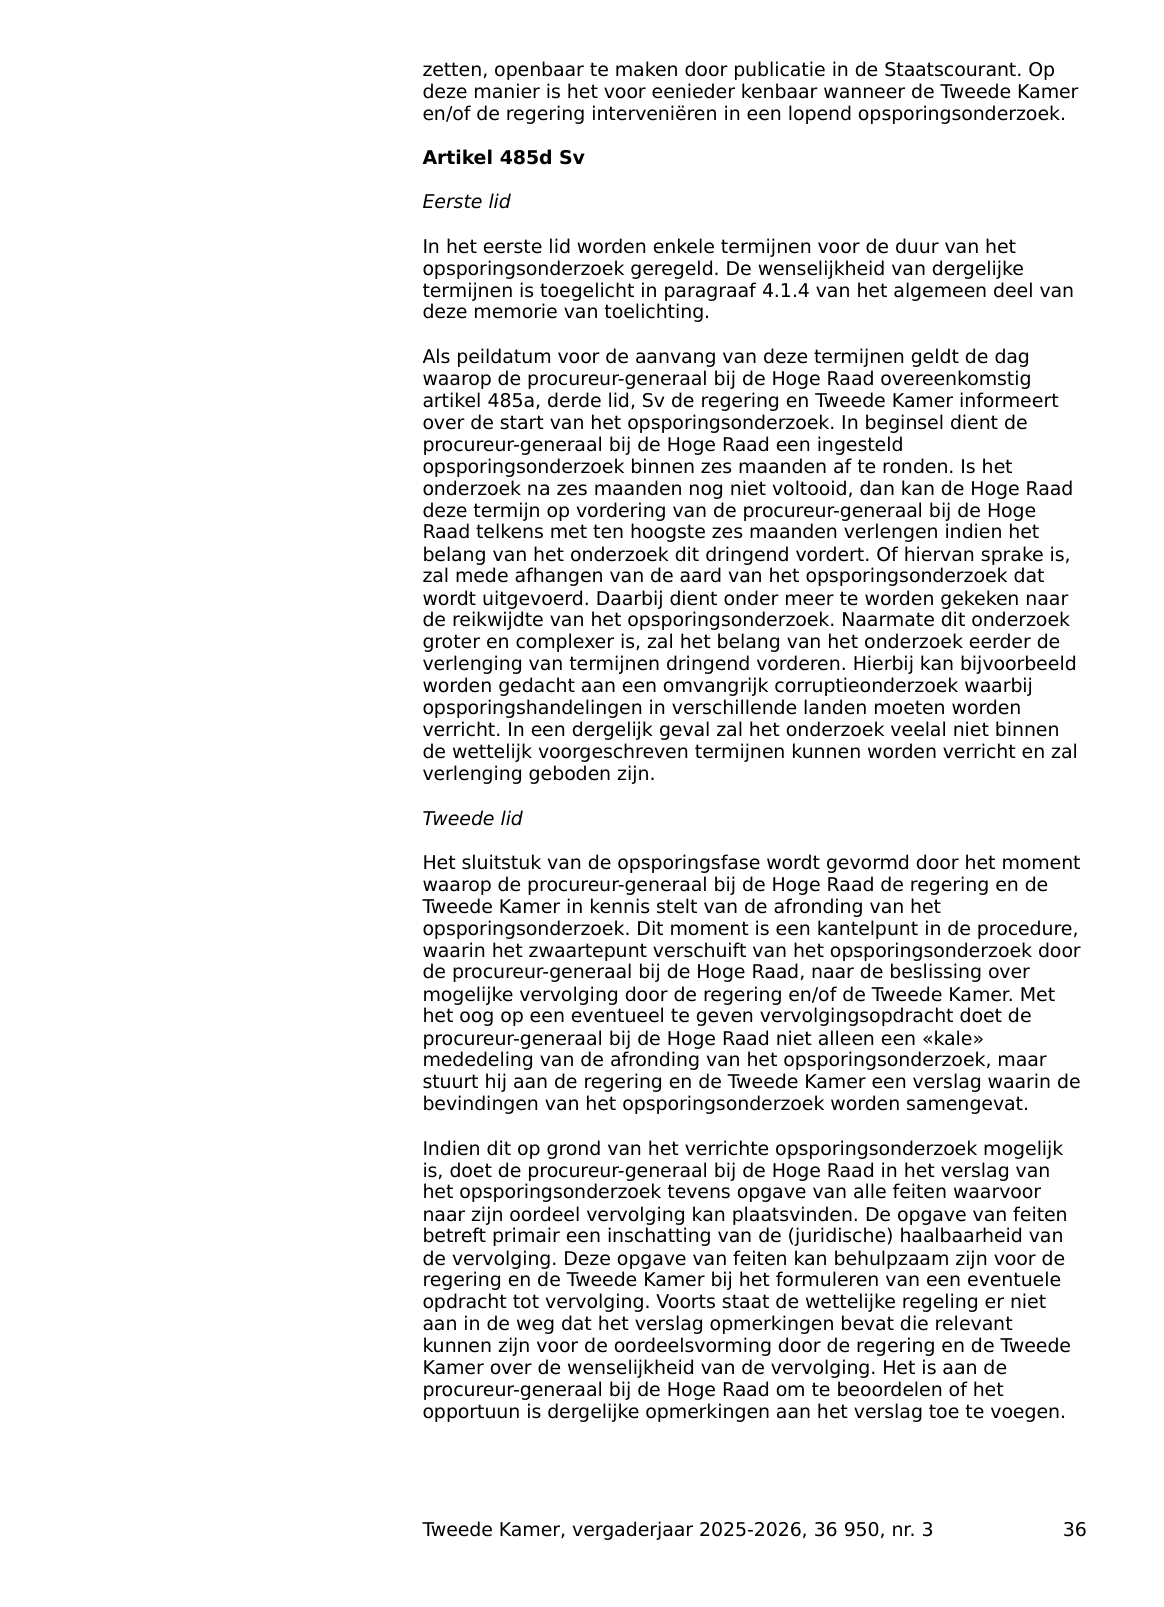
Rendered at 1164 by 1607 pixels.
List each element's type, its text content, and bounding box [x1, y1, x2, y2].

text zetten, openbaar te maken door publicatie in de Staatscourant. Op deze manier is het voor eenieder kenbaar wanneer de Tweede Kamer en/of de regering interveniëren in een lopend opsporingsonderzoek. [422, 59, 1087, 125]
subtitle Eerste lid [422, 191, 1087, 213]
text Indien dit op grond van het verrichte opsporingsonderzoek mogelijk is, doet de procureur-generaal bij de Hoge Raad in het verslag van het opsporingsonderzoek tevens opgave van alle feiten waarvoor naar zijn oordeel vervolging kan plaatsvinden. De opgave van feiten betreft primair een inschatting van de (juridische) haalbaarheid van de vervolging. Deze opgave van feiten kan behulpzaam zijn voor de regering en de Tweede Kamer bij het formuleren van een eventuele opdracht tot vervolging. Voorts staat de wettelijke regeling er niet aan in de weg dat het verslag opmerkingen bevat die relevant kunnen zijn voor de oordeelsvorming door de regering en de Tweede Kamer over de wenselijkheid van de vervolging. Het is aan de procureur-generaal bij de Hoge Raad om te beoordelen of het opportuun is dergelijke opmerkingen aan het verslag toe te voegen. [422, 1137, 1087, 1423]
text Het sluitstuk van de opsporingsfase wordt gevormd door het moment waarop de procureur-generaal bij de Hoge Raad de regering en de Tweede Kamer in kennis stelt van de afronding van het opsporingsonderzoek. Dit moment is een kantelpunt in de procedure, waarin het zwaartepunt verschuift van het opsporingsonderzoek door de procureur-generaal bij de Hoge Raad, naar de beslissing over mogelijke vervolging door de regering en/of de Tweede Kamer. Met het oog op een eventueel te geven vervolgingsopdracht doet de procureur-generaal bij de Hoge Raad niet alleen een «kale» mededeling van de afronding van het opsporingsonderzoek, maar stuurt hij aan de regering en de Tweede Kamer een verslag waarin de bevindingen van het opsporingsonderzoek worden samengevat. [422, 852, 1087, 1115]
text In het eerste lid worden enkele termijnen voor de duur van het opsporingsonderzoek geregeld. De wenselijkheid van dergelijke termijnen is toegelicht in paragraaf 4.1.4 van het algemeen deel van deze memorie van toelichting. [422, 236, 1087, 323]
text Als peildatum voor de aanvang van deze termijnen geldt de dag waarop de procureur-generaal bij de Hoge Raad overeenkomstig artikel 485a, derde lid, Sv de regering en Tweede Kamer informeert over de start van het opsporingsonderzoek. In beginsel dient de procureur-generaal bij de Hoge Raad een ingesteld opsporingsonderzoek binnen zes maanden af te ronden. Is het onderzoek na zes maanden nog niet voltooid, dan kan de Hoge Raad deze termijn op vordering van de procureur-generaal bij de Hoge Raad telkens met ten hoogste zes maanden verlengen indien het belang van het onderzoek dit dringend vordert. Of hiervan sprake is, zal mede afhangen van de aard van het opsporingsonderzoek dat wordt uitgevoerd. Daarbij dient onder meer te worden gekeken naar de reikwijdte van het opsporingsonderzoek. Naarmate dit onderzoek groter en complexer is, zal het belang van het onderzoek eerder de verlenging van termijnen dringend vorderen. Hierbij kan bijvoorbeeld worden gedacht aan een omvangrijk corruptieonderzoek waarbij opsporingshandelingen in verschillende landen moeten worden verricht. In een dergelijk geval zal het onderzoek veelal niet binnen de wettelijk voorgeschreven termijnen kunnen worden verricht en zal verlenging geboden zijn. [422, 346, 1087, 785]
subtitle Tweede lid [422, 807, 1087, 829]
subtitle Artikel 485d Sv [422, 147, 1087, 169]
